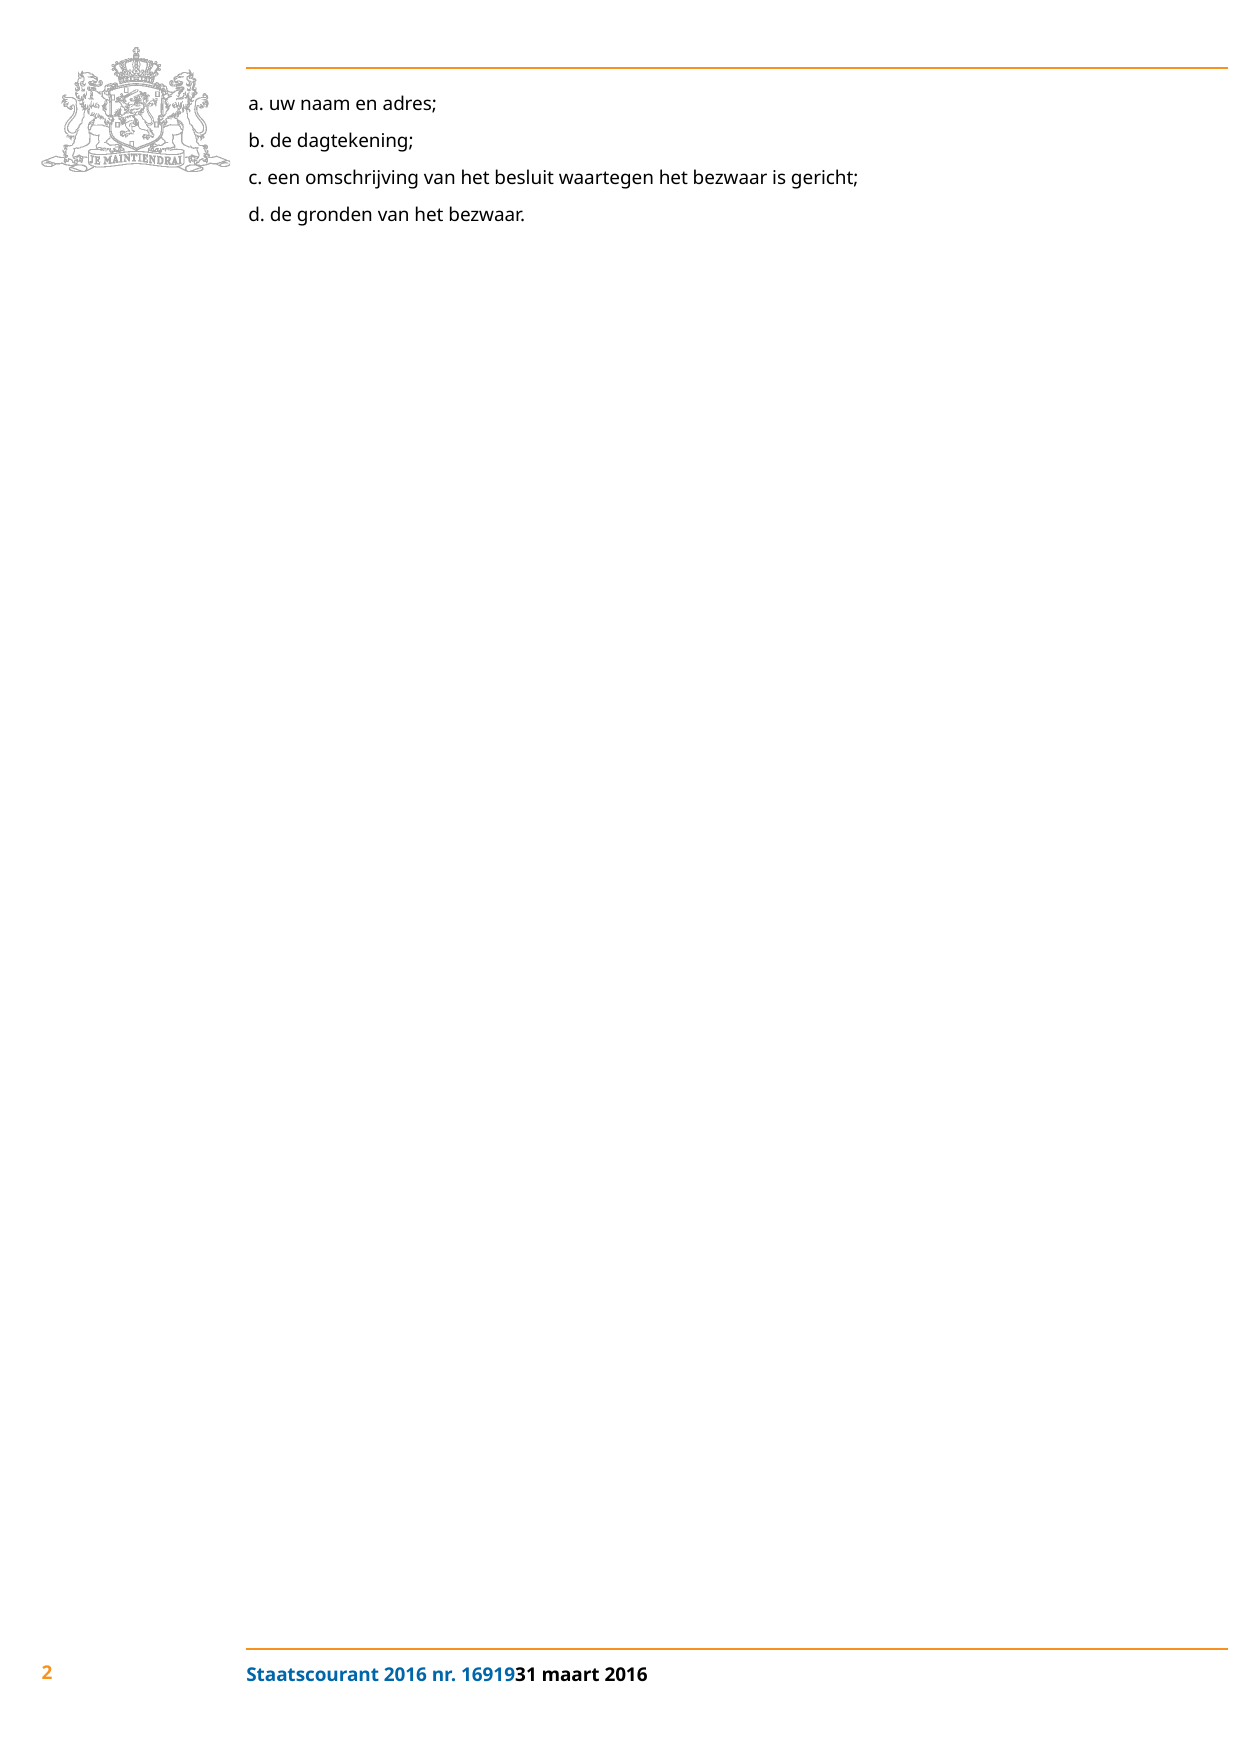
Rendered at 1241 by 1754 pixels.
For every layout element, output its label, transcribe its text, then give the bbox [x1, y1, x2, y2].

text b. de dagtekening; [248, 132, 1152, 151]
picture [41, 47, 231, 172]
text d. de gronden van het bezwaar. [248, 206, 1152, 225]
text a. uw naam en adres; [248, 95, 1152, 114]
text c. een omschrijving van het besluit waartegen het bezwaar is gericht; [248, 169, 1152, 188]
